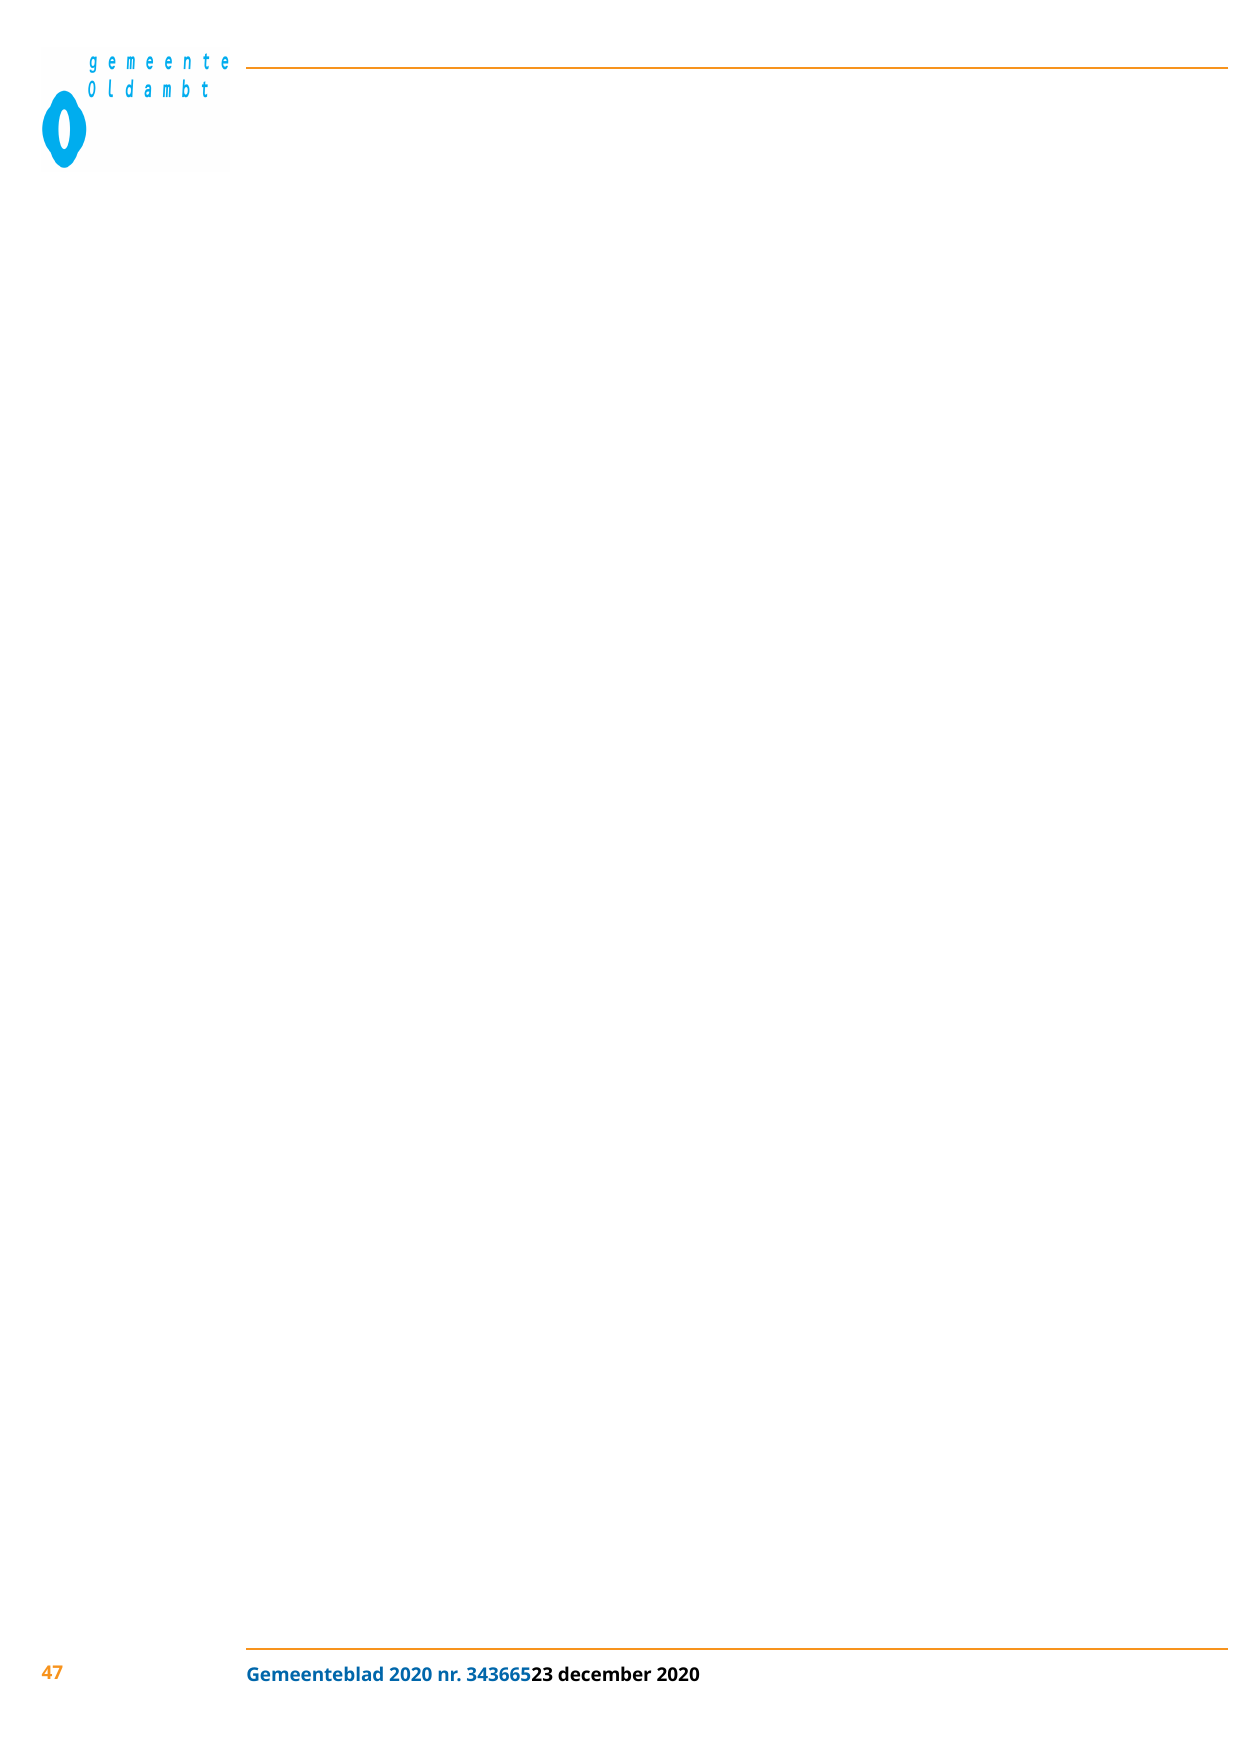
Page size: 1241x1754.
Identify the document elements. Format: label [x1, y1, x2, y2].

picture [41, 47, 231, 172]
